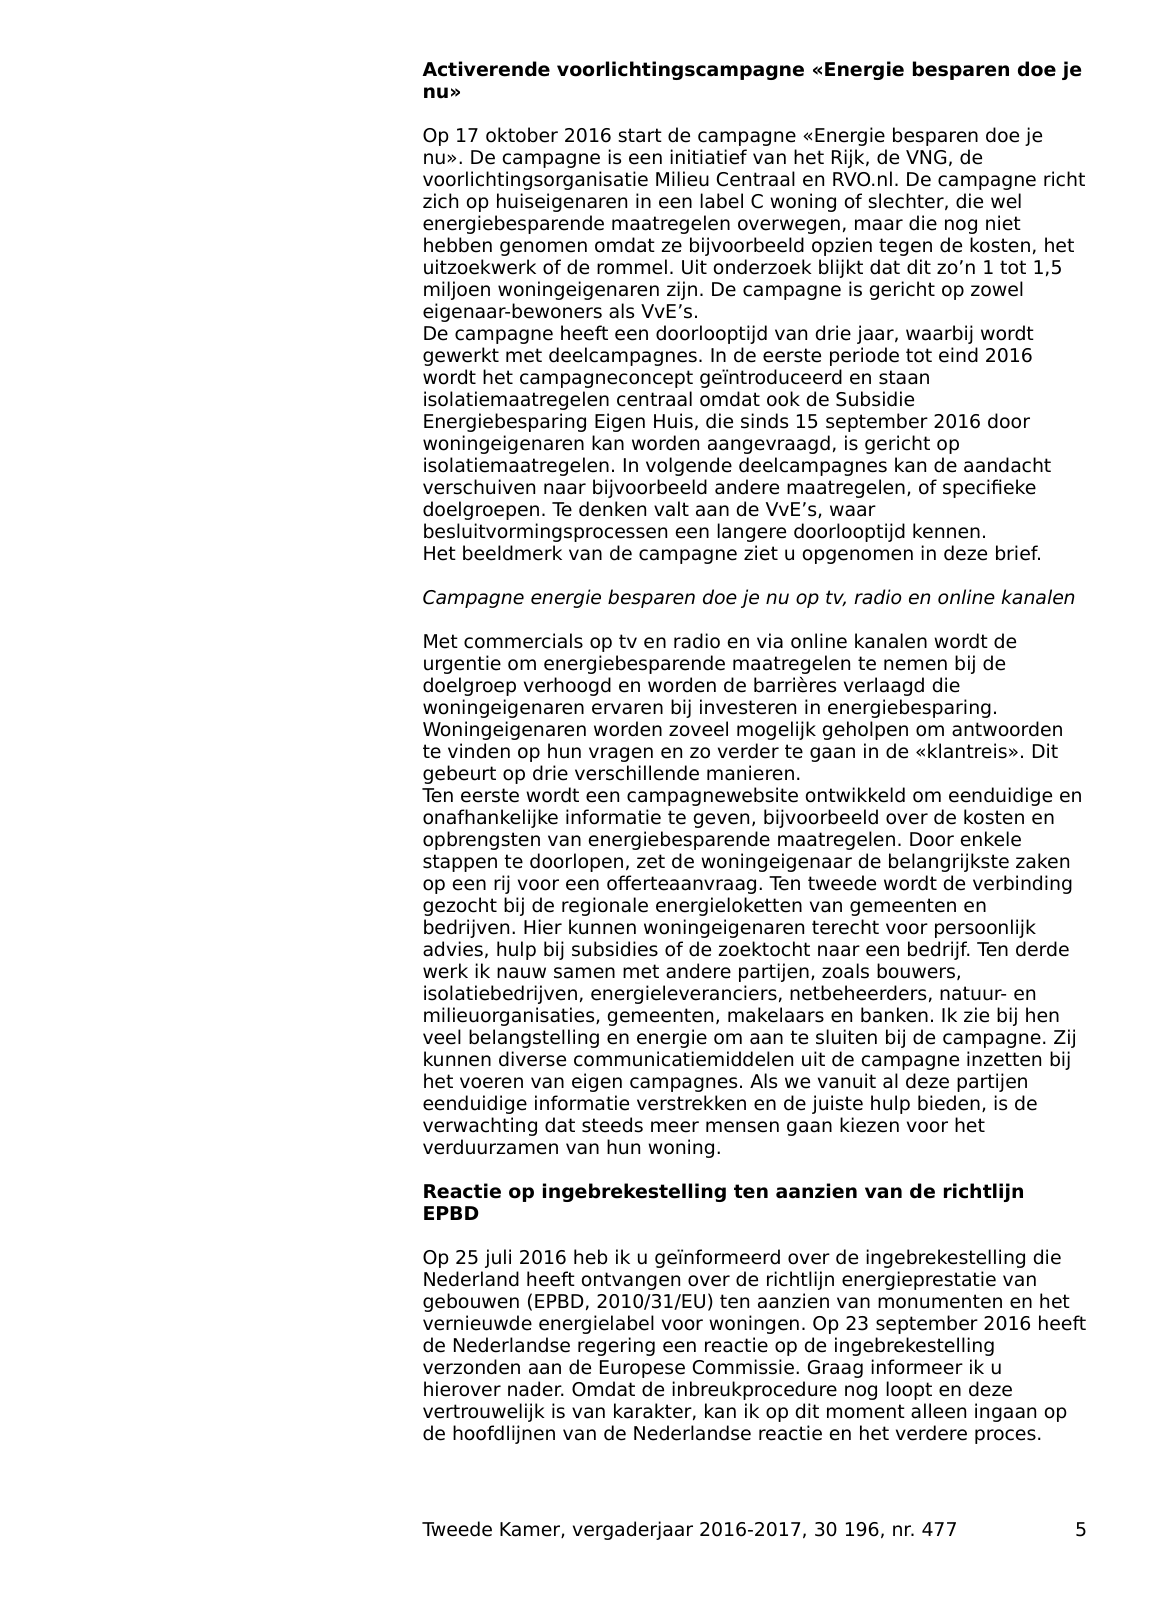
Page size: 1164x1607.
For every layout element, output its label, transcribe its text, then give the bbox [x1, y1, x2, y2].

text Met commercials op tv en radio en via online kanalen wordt de urgentie om energiebesparende maatregelen te nemen bij de doelgroep verhoogd en worden de barrières verlaagd die woningeigenaren ervaren bij investeren in energiebesparing. Woningeigenaren worden zoveel mogelijk geholpen om antwoorden te vinden op hun vragen en zo verder te gaan in de «klantreis». Dit gebeurt op drie verschillende manieren. [422, 631, 1087, 785]
text Ten eerste wordt een campagnewebsite ontwikkeld om eenduidige en onafhankelijke informatie te geven, bijvoorbeeld over de kosten en opbrengsten van energiebesparende maatregelen. Door enkele stappen te doorlopen, zet de woningeigenaar de belangrijkste zaken op een rij voor een offerteaanvraag. Ten tweede wordt de verbinding gezocht bij de regionale energieloketten van gemeenten en bedrijven. Hier kunnen woningeigenaren terecht voor persoonlijk advies, hulp bij subsidies of de zoektocht naar een bedrijf. Ten derde werk ik nauw samen met andere partijen, zoals bouwers, isolatiebedrijven, energieleveranciers, netbeheerders, natuur- en milieuorganisaties, gemeenten, makelaars en banken. Ik zie bij hen veel belangstelling en energie om aan te sluiten bij de campagne. Zij kunnen diverse communicatiemiddelen uit de campagne inzetten bij het voeren van eigen campagnes. Als we vanuit al deze partijen eenduidige informatie verstrekken en de juiste hulp bieden, is de verwachting dat steeds meer mensen gaan kiezen voor het verduurzamen van hun woning. [422, 785, 1087, 1159]
text Op 25 juli 2016 heb ik u geïnformeerd over de ingebrekestelling die Nederland heeft ontvangen over de richtlijn energieprestatie van gebouwen (EPBD, 2010/31/EU) ten aanzien van monumenten en het vernieuwde energielabel voor woningen. Op 23 september 2016 heeft de Nederlandse regering een reactie op de ingebrekestelling verzonden aan de Europese Commissie. Graag informeer ik u hierover nader. Omdat de inbreukprocedure nog loopt en deze vertrouwelijk is van karakter, kan ik op dit moment alleen ingaan op de hoofdlijnen van de Nederlandse reactie en het verdere proces. [422, 1247, 1087, 1445]
subtitle Campagne energie besparen doe je nu op tv, radio en online kanalen [422, 587, 1087, 609]
subtitle Reactie op ingebrekestelling ten aanzien van de richtlijn EPBD [422, 1181, 1087, 1225]
subtitle Activerende voorlichtingscampagne «Energie besparen doe je nu» [422, 59, 1087, 103]
text Het beeldmerk van de campagne ziet u opgenomen in deze brief. [422, 543, 1087, 565]
text De campagne heeft een doorlooptijd van drie jaar, waarbij wordt gewerkt met deelcampagnes. In de eerste periode tot eind 2016 wordt het campagneconcept geïntroduceerd en staan isolatiemaatregelen centraal omdat ook de Subsidie Energiebesparing Eigen Huis, die sinds 15 september 2016 door woningeigenaren kan worden aangevraagd, is gericht op isolatiemaatregelen. In volgende deelcampagnes kan de aandacht verschuiven naar bijvoorbeeld andere maatregelen, of specifieke doelgroepen. Te denken valt aan de VvE’s, waar besluitvormingsprocessen een langere doorlooptijd kennen. [422, 323, 1087, 543]
text Op 17 oktober 2016 start de campagne «Energie besparen doe je nu». De campagne is een initiatief van het Rijk, de VNG, de voorlichtingsorganisatie Milieu Centraal en RVO.nl. De campagne richt zich op huiseigenaren in een label C woning of slechter, die wel energiebesparende maatregelen overwegen, maar die nog niet hebben genomen omdat ze bijvoorbeeld opzien tegen de kosten, het uitzoekwerk of de rommel. Uit onderzoek blijkt dat dit zo’n 1 tot 1,5 miljoen woningeigenaren zijn. De campagne is gericht op zowel eigenaar-bewoners als VvE’s. [422, 125, 1087, 323]
